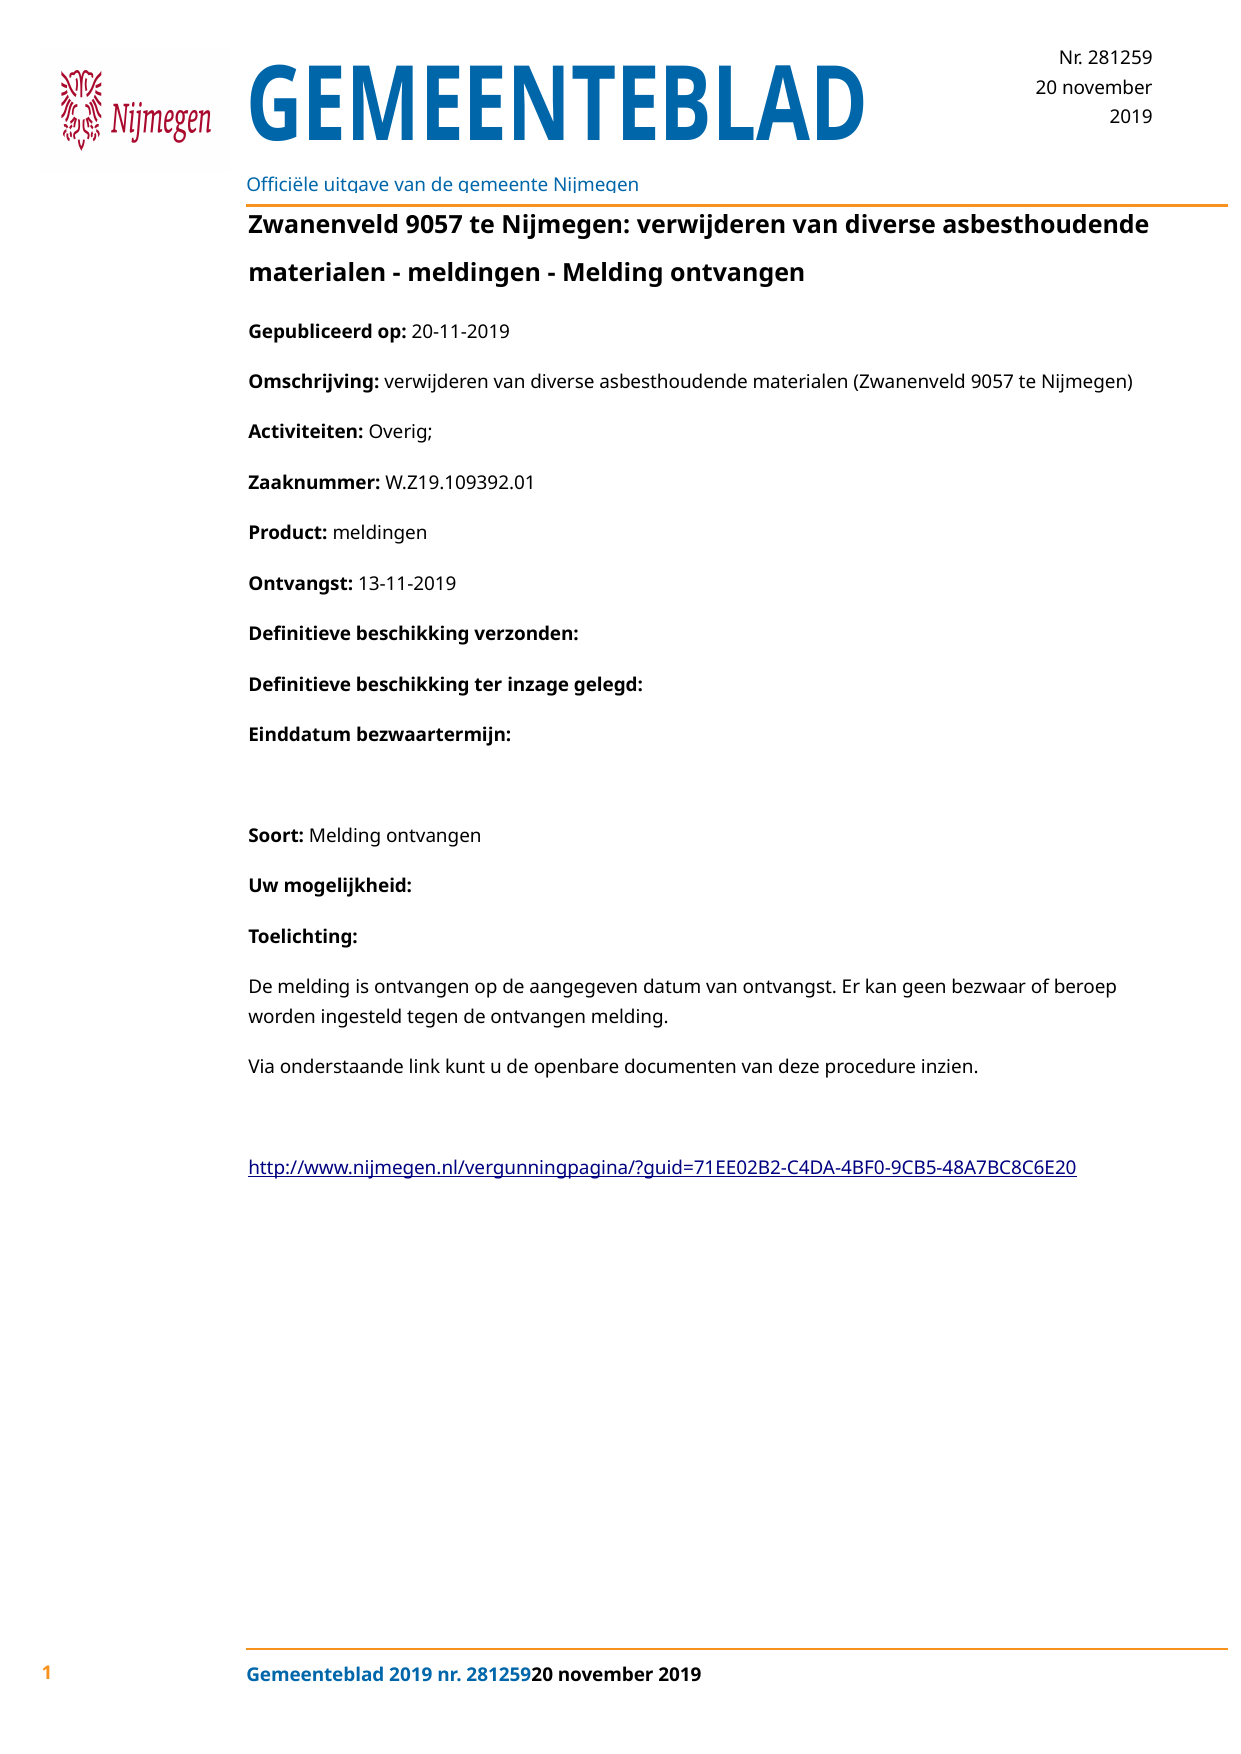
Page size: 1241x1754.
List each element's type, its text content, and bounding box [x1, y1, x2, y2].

text Activiteiten: Overig; [248, 419, 1152, 444]
text Zaaknummer: W.Z19.109392.01 [248, 469, 1152, 495]
text Product: meldingen [248, 519, 1152, 545]
text Definitieve beschikking ter inzage gelegd: [248, 671, 1152, 697]
text Ontvangst: 13-11-2019 [248, 570, 1152, 596]
picture [41, 47, 231, 172]
text Soort: Melding ontvangen [248, 822, 1152, 848]
text De melding is ontvangen op de aangegeven datum van ontvangst. Er kan geen bezwaar of beroep worden ingesteld tegen de ontvangen melding. [248, 973, 1152, 1029]
text Gepubliceerd op: 20-11-2019 [248, 318, 1152, 344]
text Einddatum bezwaartermijn: [248, 721, 1152, 747]
text Definitieve beschikking verzonden: [248, 620, 1152, 646]
text Toelichting: [248, 923, 1152, 949]
text Uw mogelijkheid: [248, 872, 1152, 898]
text Omschrijving: verwijderen van diverse asbesthoudende materialen (Zwanenveld 9057 te Nijmegen) [248, 368, 1152, 394]
text Zwanenveld 9057 te Nijmegen: verwijderen van diverse asbesthoudende materialen - meldingen - Melding ontvangen [248, 207, 1152, 288]
text http://www.nijmegen.nl/vergunningpagina/?guid=71EE02B2-C4DA-4BF0-9CB5-48A7BC8C6E20 [248, 1154, 1152, 1180]
text Via onderstaande link kunt u de openbare documenten van deze procedure inzien. [248, 1053, 1152, 1079]
